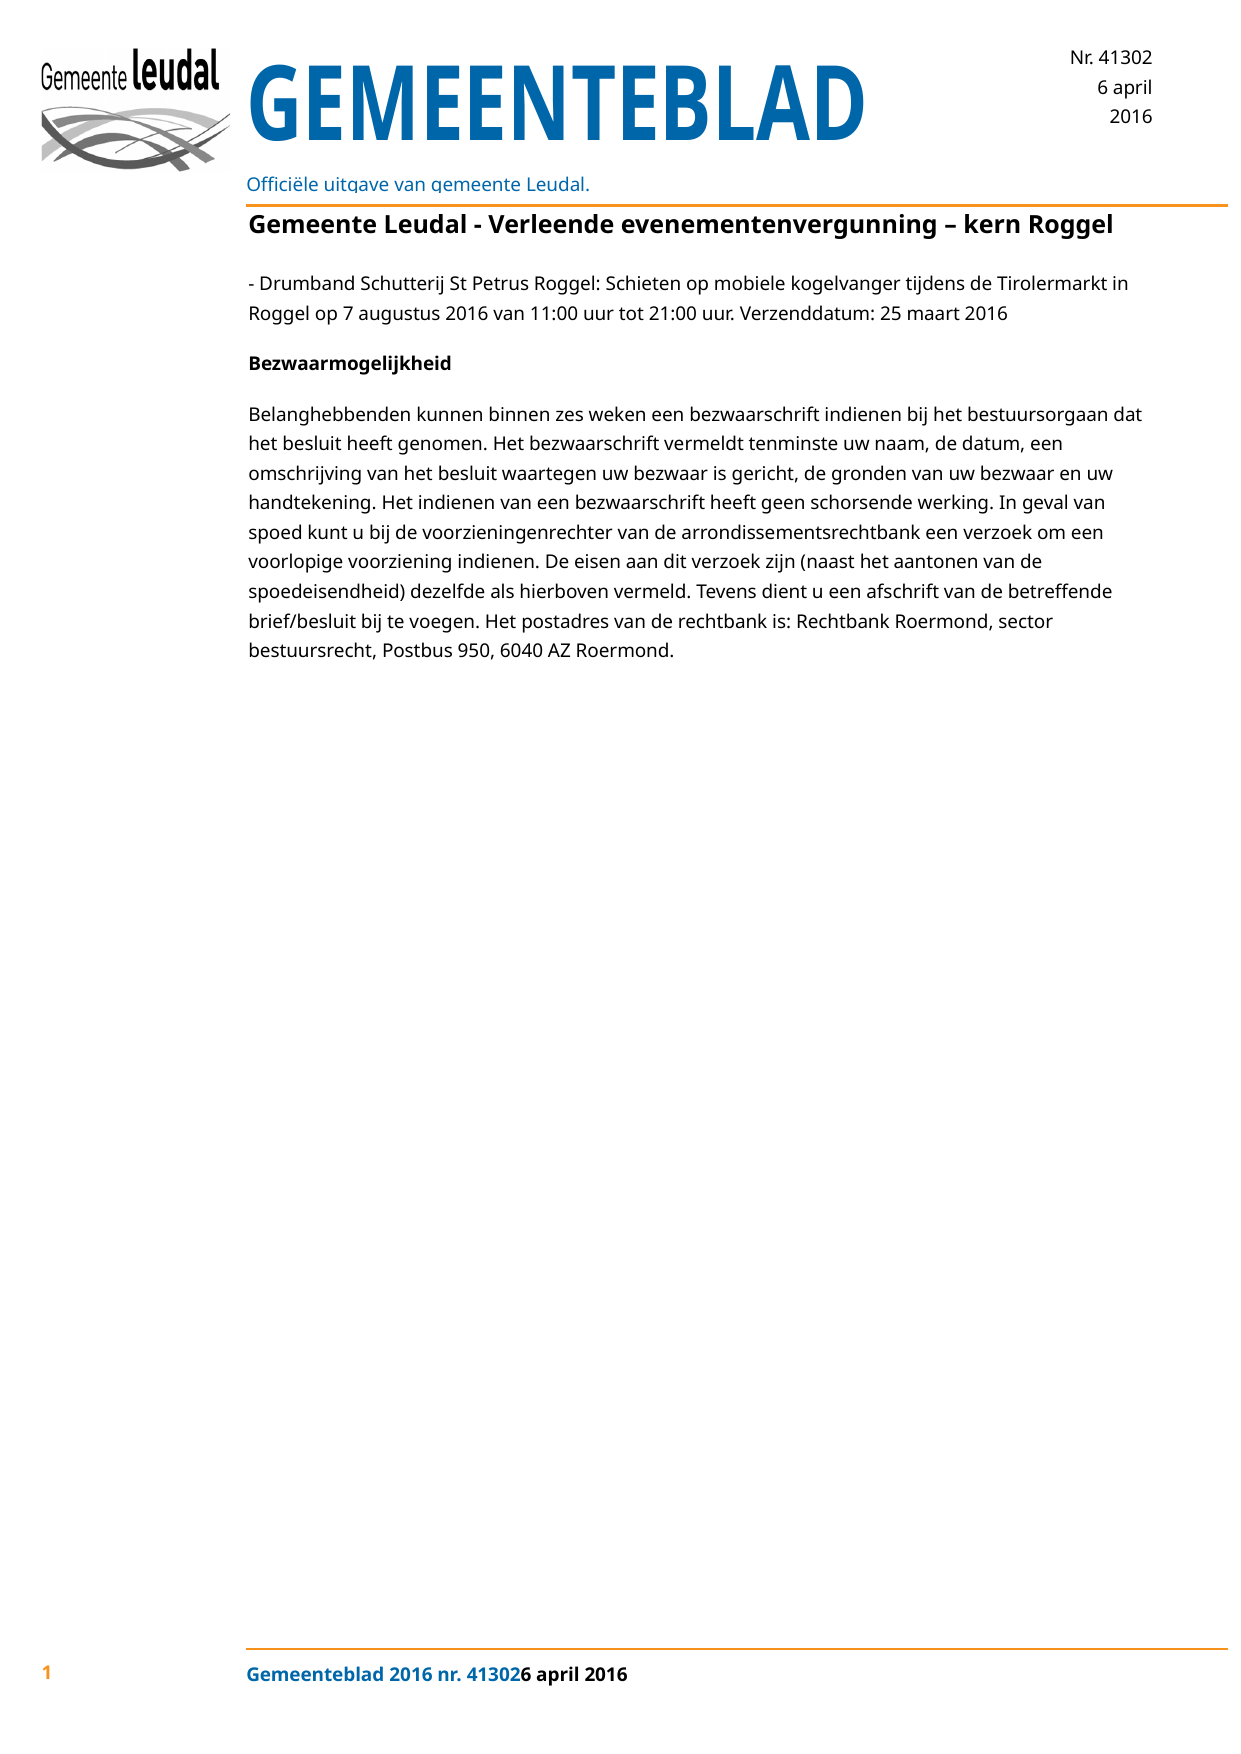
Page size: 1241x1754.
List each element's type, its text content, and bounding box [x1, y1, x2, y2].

picture [41, 47, 231, 172]
text Belanghebbenden kunnen binnen zes weken een bezwaarschrift indienen bij het bestuursorgaan dat het besluit heeft genomen. Het bezwaarschrift vermeldt tenminste uw naam, de datum, een omschrijving van het besluit waartegen uw bezwaar is gericht, de gronden van uw bezwaar en uw handtekening. Het indienen van een bezwaarschrift heeft geen schorsende werking. In geval van spoed kunt u bij de voorzieningenrechter van de arrondissementsrechtbank een verzoek om een voorlopige voorziening indienen. De eisen aan dit verzoek zijn (naast het aantonen van de spoedeisendheid) dezelfde als hierboven vermeld. Tevens dient u een afschrift van de betreffende brief/besluit bij te voegen. Het postadres van de rechtbank is: Rechtbank Roermond, sector bestuursrecht, Postbus 950, 6040 AZ Roermond. [248, 401, 1152, 663]
text Bezwaarmogelijkheid [248, 350, 1152, 376]
text Gemeente Leudal - Verleende evenementenvergunning – kern Roggel [248, 207, 1152, 241]
text - Drumband Schutterij St Petrus Roggel: Schieten op mobiele kogelvanger tijdens de Tirolermarkt in Roggel op 7 augustus 2016 van 11:00 uur tot 21:00 uur. Verzenddatum: 25 maart 2016 [248, 270, 1152, 326]
